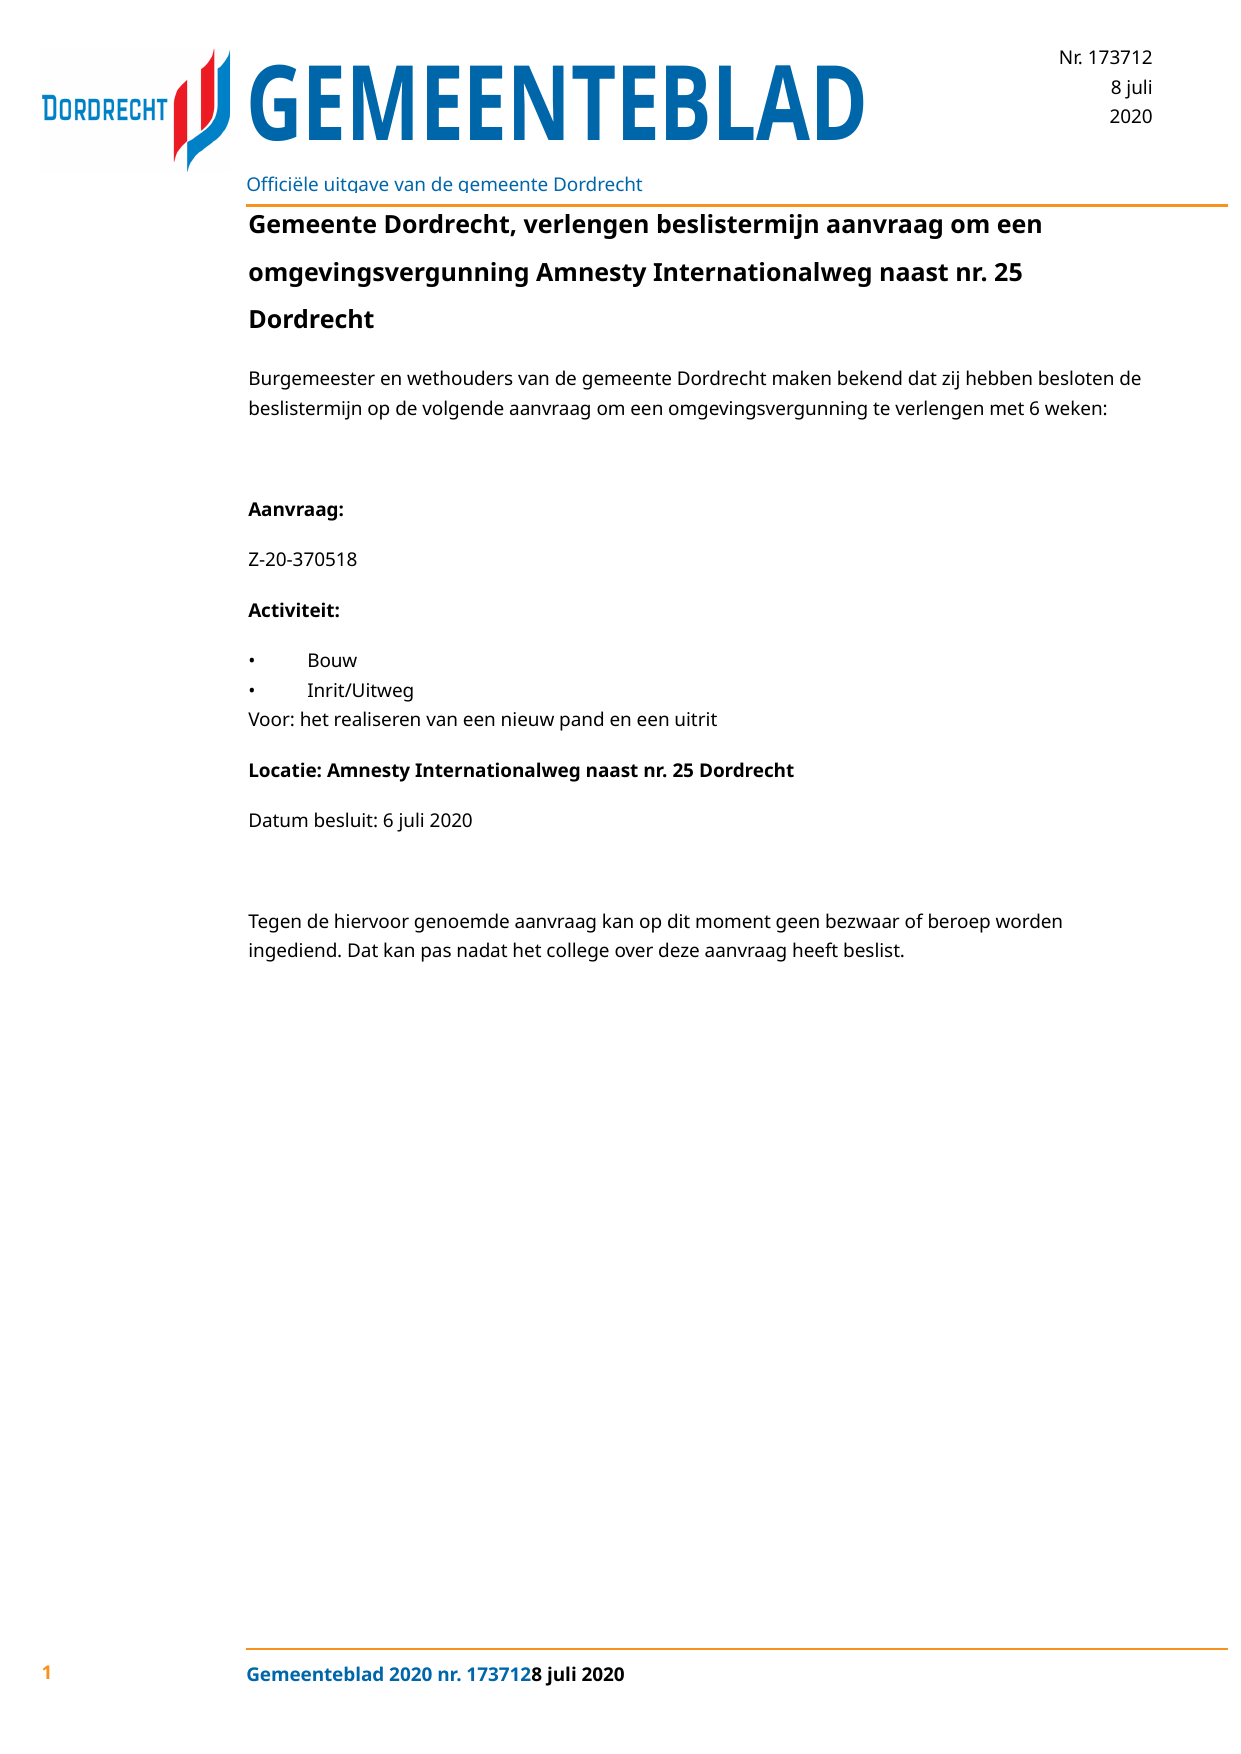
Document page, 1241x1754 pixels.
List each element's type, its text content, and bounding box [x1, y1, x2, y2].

text Z-20-370518 [248, 546, 1152, 572]
text Gemeente Dordrecht, verlengen beslistermijn aanvraag om een omgevingsvergunning Amnesty Internationalweg naast nr. 25 Dordrecht [248, 207, 1152, 336]
text Locatie: Amnesty Internationalweg naast nr. 25 Dordrecht [248, 757, 1152, 782]
text Burgemeester en wethouders van de gemeente Dordrecht maken bekend dat zij hebben besloten de beslistermijn op de volgende aanvraag om een omgevingsvergunning te verlengen met 6 weken: [248, 366, 1152, 421]
text Datum besluit: 6 juli 2020 [248, 807, 1152, 833]
list Inrit/Uitweg [248, 677, 1152, 702]
text Activiteit: [248, 597, 1152, 622]
text Aanvraag: [248, 496, 1152, 522]
picture [41, 47, 231, 172]
list Bouw [248, 647, 1152, 673]
text Voor: het realiseren van een nieuw pand en een uitrit [248, 706, 1152, 732]
text Tegen de hiervoor genoemde aanvraag kan op dit moment geen bezwaar of beroep worden ingediend. Dat kan pas nadat het college over deze aanvraag heeft beslist. [248, 908, 1152, 963]
